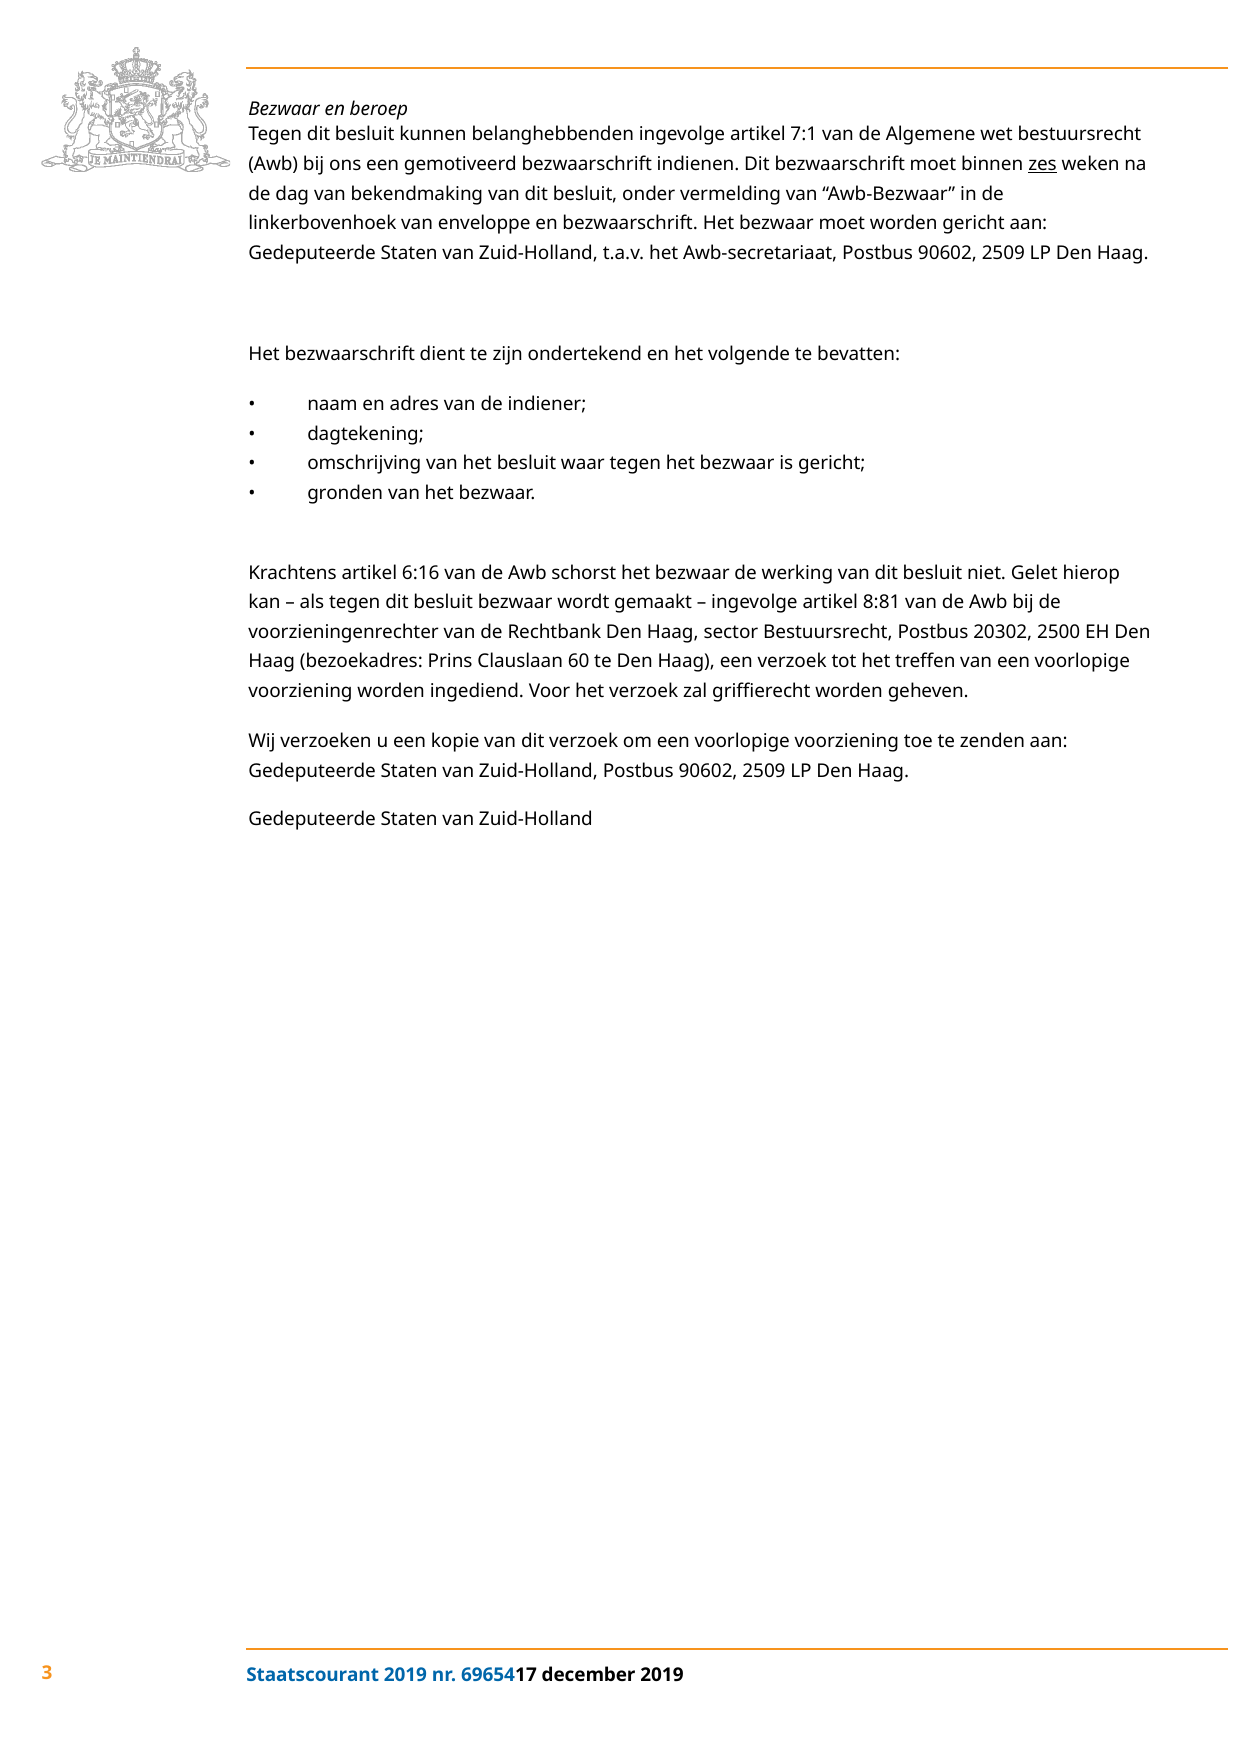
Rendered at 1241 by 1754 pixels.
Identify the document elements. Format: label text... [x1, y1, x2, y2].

text Het bezwaarschrift dient te zijn ondertekend en het volgende te bevatten: [248, 340, 1152, 365]
picture [41, 47, 231, 172]
text Krachtens artikel 6:16 van de Awb schorst het bezwaar de werking van dit besluit niet. Gelet hierop kan – als tegen dit besluit bezwaar wordt gemaakt – ingevolge artikel 8:81 van de Awb bij de voorzieningenrechter van de Rechtbank Den Haag, sector Bestuursrecht, Postbus 20302, 2500 EH Den Haag (bezoekadres: Prins Clauslaan 60 te Den Haag), een verzoek tot het treffen van een voorlopige voorziening worden ingediend. Voor het verzoek zal griffierecht worden geheven. [248, 559, 1152, 703]
list omschrijving van het besluit waar tegen het bezwaar is gericht; [248, 449, 1152, 475]
text Tegen dit besluit kunnen belanghebbenden ingevolge artikel 7:1 van de Algemene wet bestuursrecht (Awb) bij ons een gemotiveerd bezwaarschrift indienen. Dit bezwaarschrift moet binnen zes weken na de dag van bekendmaking van dit besluit, onder vermelding van “Awb-Bezwaar” in de linkerbovenhoek van enveloppe en bezwaarschrift. Het bezwaar moet worden gericht aan: Gedeputeerde Staten van Zuid-Holland, t.a.v. het Awb-secretariaat, Postbus 90602, 2509 LP Den Haag. [248, 121, 1152, 264]
list dagtekening; [248, 420, 1152, 445]
list gronden van het bezwaar. [248, 479, 1152, 504]
text Wij verzoeken u een kopie van dit verzoek om een voorlopige voorziening toe te zenden aan: Gedeputeerde Staten van Zuid-Holland, Postbus 90602, 2509 LP Den Haag. [248, 728, 1152, 783]
text Gedeputeerde Staten van Zuid-Holland [248, 805, 1152, 831]
list naam en adres van de indiener; [248, 390, 1152, 416]
text Bezwaar en beroep [248, 95, 1152, 121]
